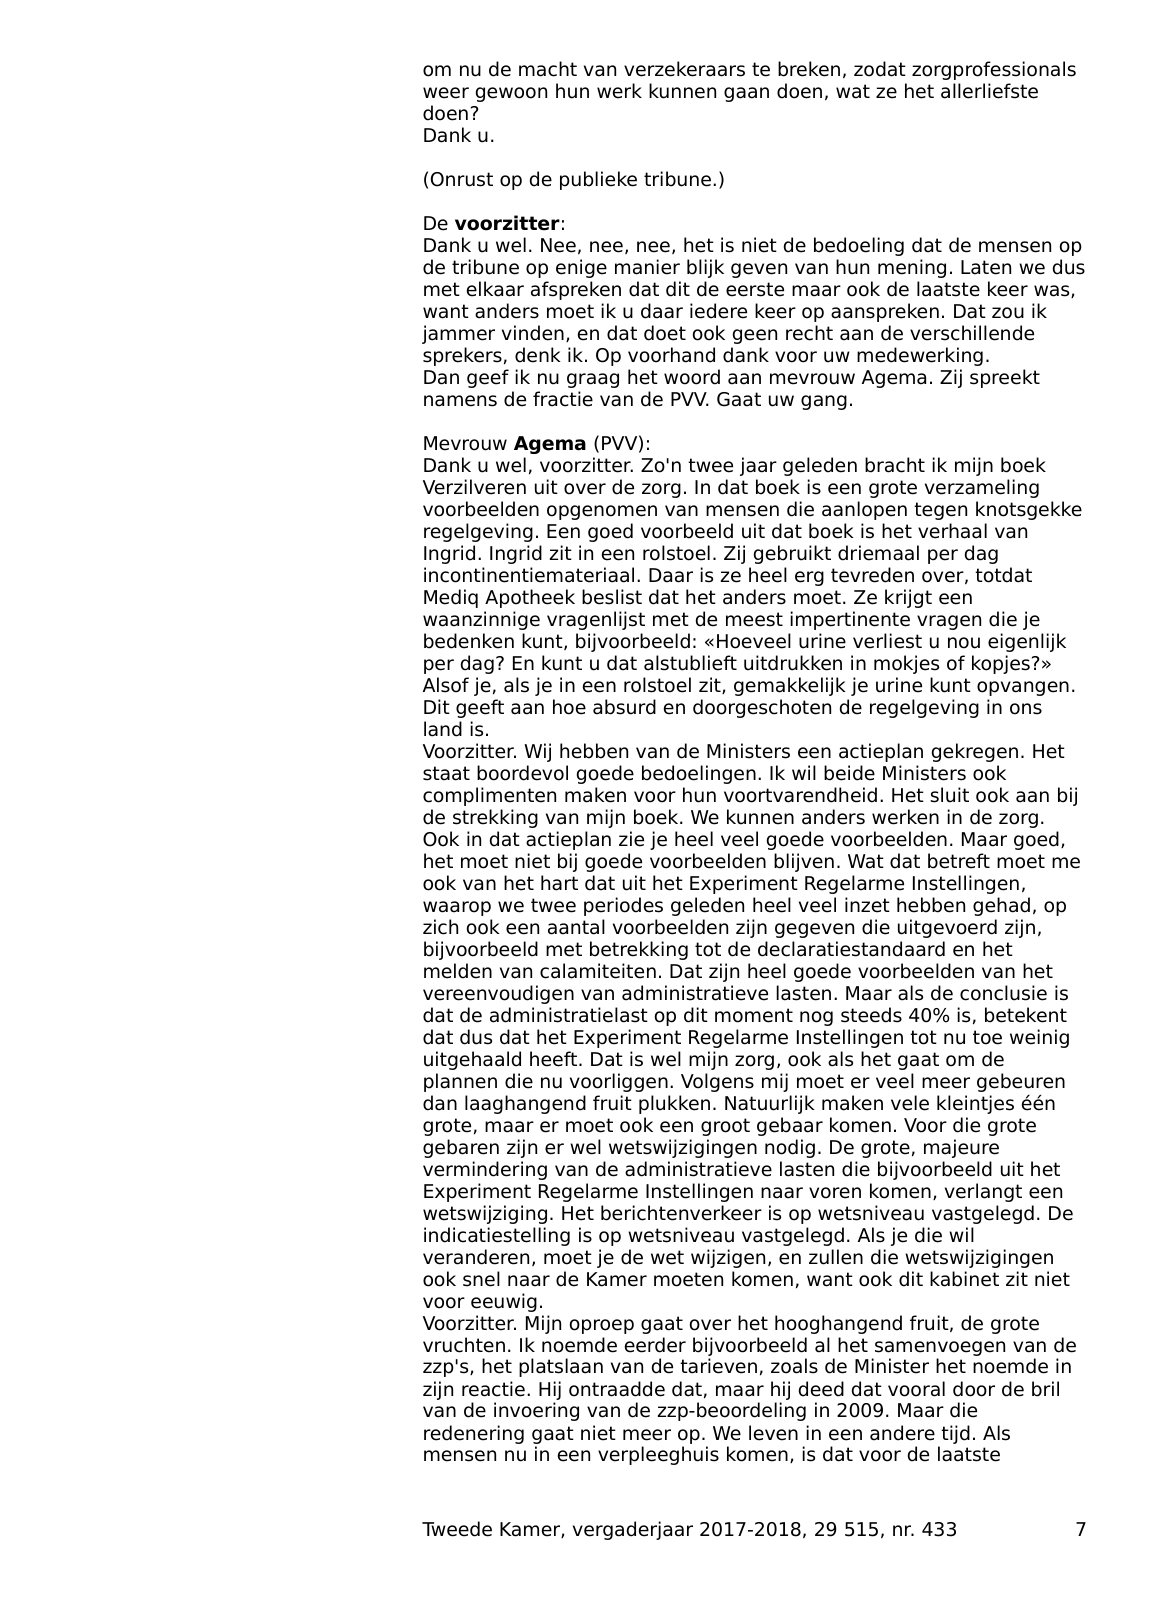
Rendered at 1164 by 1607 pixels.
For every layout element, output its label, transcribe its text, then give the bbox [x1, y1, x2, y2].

text Voorzitter. Mijn oproep gaat over het hooghangend fruit, de grote vruchten. Ik noemde eerder bijvoorbeeld al het samenvoegen van de zzp's, het platslaan van de tarieven, zoals de Minister het noemde in zijn reactie. Hij ontraadde dat, maar hij deed dat vooral door de bril van de invoering van de zzp-beoordeling in 2009. Maar die redenering gaat niet meer op. We leven in een andere tijd. Als mensen nu in een verpleeghuis komen, is dat voor de laatste [422, 1312, 1087, 1466]
text De voorzitter: [422, 213, 1087, 235]
text Dank u. [422, 125, 1087, 147]
text Mevrouw Agema (PVV): [422, 433, 1087, 455]
text Voorzitter. Wij hebben van de Ministers een actieplan gekregen. Het staat boordevol goede bedoelingen. Ik wil beide Ministers ook complimenten maken voor hun voortvarendheid. Het sluit ook aan bij de strekking van mijn boek. We kunnen anders werken in de zorg. Ook in dat actieplan zie je heel veel goede voorbeelden. Maar goed, het moet niet bij goede voorbeelden blijven. Wat dat betreft moet me ook van het hart dat uit het Experiment Regelarme Instellingen, waarop we twee periodes geleden heel veel inzet hebben gehad, op zich ook een aantal voorbeelden zijn gegeven die uitgevoerd zijn, bijvoorbeeld met betrekking tot de declaratiestandaard en het melden van calamiteiten. Dat zijn heel goede voorbeelden van het vereenvoudigen van administratieve lasten. Maar als de conclusie is dat de administratielast op dit moment nog steeds 40% is, betekent dat dus dat het Experiment Regelarme Instellingen tot nu toe weinig uitgehaald heeft. Dat is wel mijn zorg, ook als het gaat om de plannen die nu voorliggen. Volgens mij moet er veel meer gebeuren dan laaghangend fruit plukken. Natuurlijk maken vele kleintjes één grote, maar er moet ook een groot gebaar komen. Voor die grote gebaren zijn er wel wetswijzigingen nodig. De grote, majeure vermindering van de administratieve lasten die bijvoorbeeld uit het Experiment Regelarme Instellingen naar voren komen, verlangt een wetswijziging. Het berichtenverkeer is op wetsniveau vastgelegd. De indicatiestelling is op wetsniveau vastgelegd. Als je die wil veranderen, moet je de wet wijzigen, en zullen die wetswijzigingen ook snel naar de Kamer moeten komen, want ook dit kabinet zit niet voor eeuwig. [422, 741, 1087, 1312]
text Dank u wel. Nee, nee, nee, het is niet de bedoeling dat de mensen op de tribune op enige manier blijk geven van hun mening. Laten we dus met elkaar afspreken dat dit de eerste maar ook de laatste keer was, want anders moet ik u daar iedere keer op aanspreken. Dat zou ik jammer vinden, en dat doet ook geen recht aan de verschillende sprekers, denk ik. Op voorhand dank voor uw medewerking. [422, 235, 1087, 367]
text Dank u wel, voorzitter. Zo'n twee jaar geleden bracht ik mijn boek Verzilveren uit over de zorg. In dat boek is een grote verzameling voorbeelden opgenomen van mensen die aanlopen tegen knotsgekke regelgeving. Een goed voorbeeld uit dat boek is het verhaal van Ingrid. Ingrid zit in een rolstoel. Zij gebruikt driemaal per dag incontinentiemateriaal. Daar is ze heel erg tevreden over, totdat Mediq Apotheek beslist dat het anders moet. Ze krijgt een waanzinnige vragenlijst met de meest impertinente vragen die je bedenken kunt, bijvoorbeeld: «Hoeveel urine verliest u nou eigenlijk per dag? En kunt u dat alstublieft uitdrukken in mokjes of kopjes?» Alsof je, als je in een rolstoel zit, gemakkelijk je urine kunt opvangen. Dit geeft aan hoe absurd en doorgeschoten de regelgeving in ons land is. [422, 455, 1087, 741]
text Dan geef ik nu graag het woord aan mevrouw Agema. Zij spreekt namens de fractie van de PVV. Gaat uw gang. [422, 367, 1087, 411]
text om nu de macht van verzekeraars te breken, zodat zorgprofessionals weer gewoon hun werk kunnen gaan doen, wat ze het allerliefste doen? [422, 59, 1087, 125]
text (Onrust op de publieke tribune.) [422, 169, 1087, 191]
